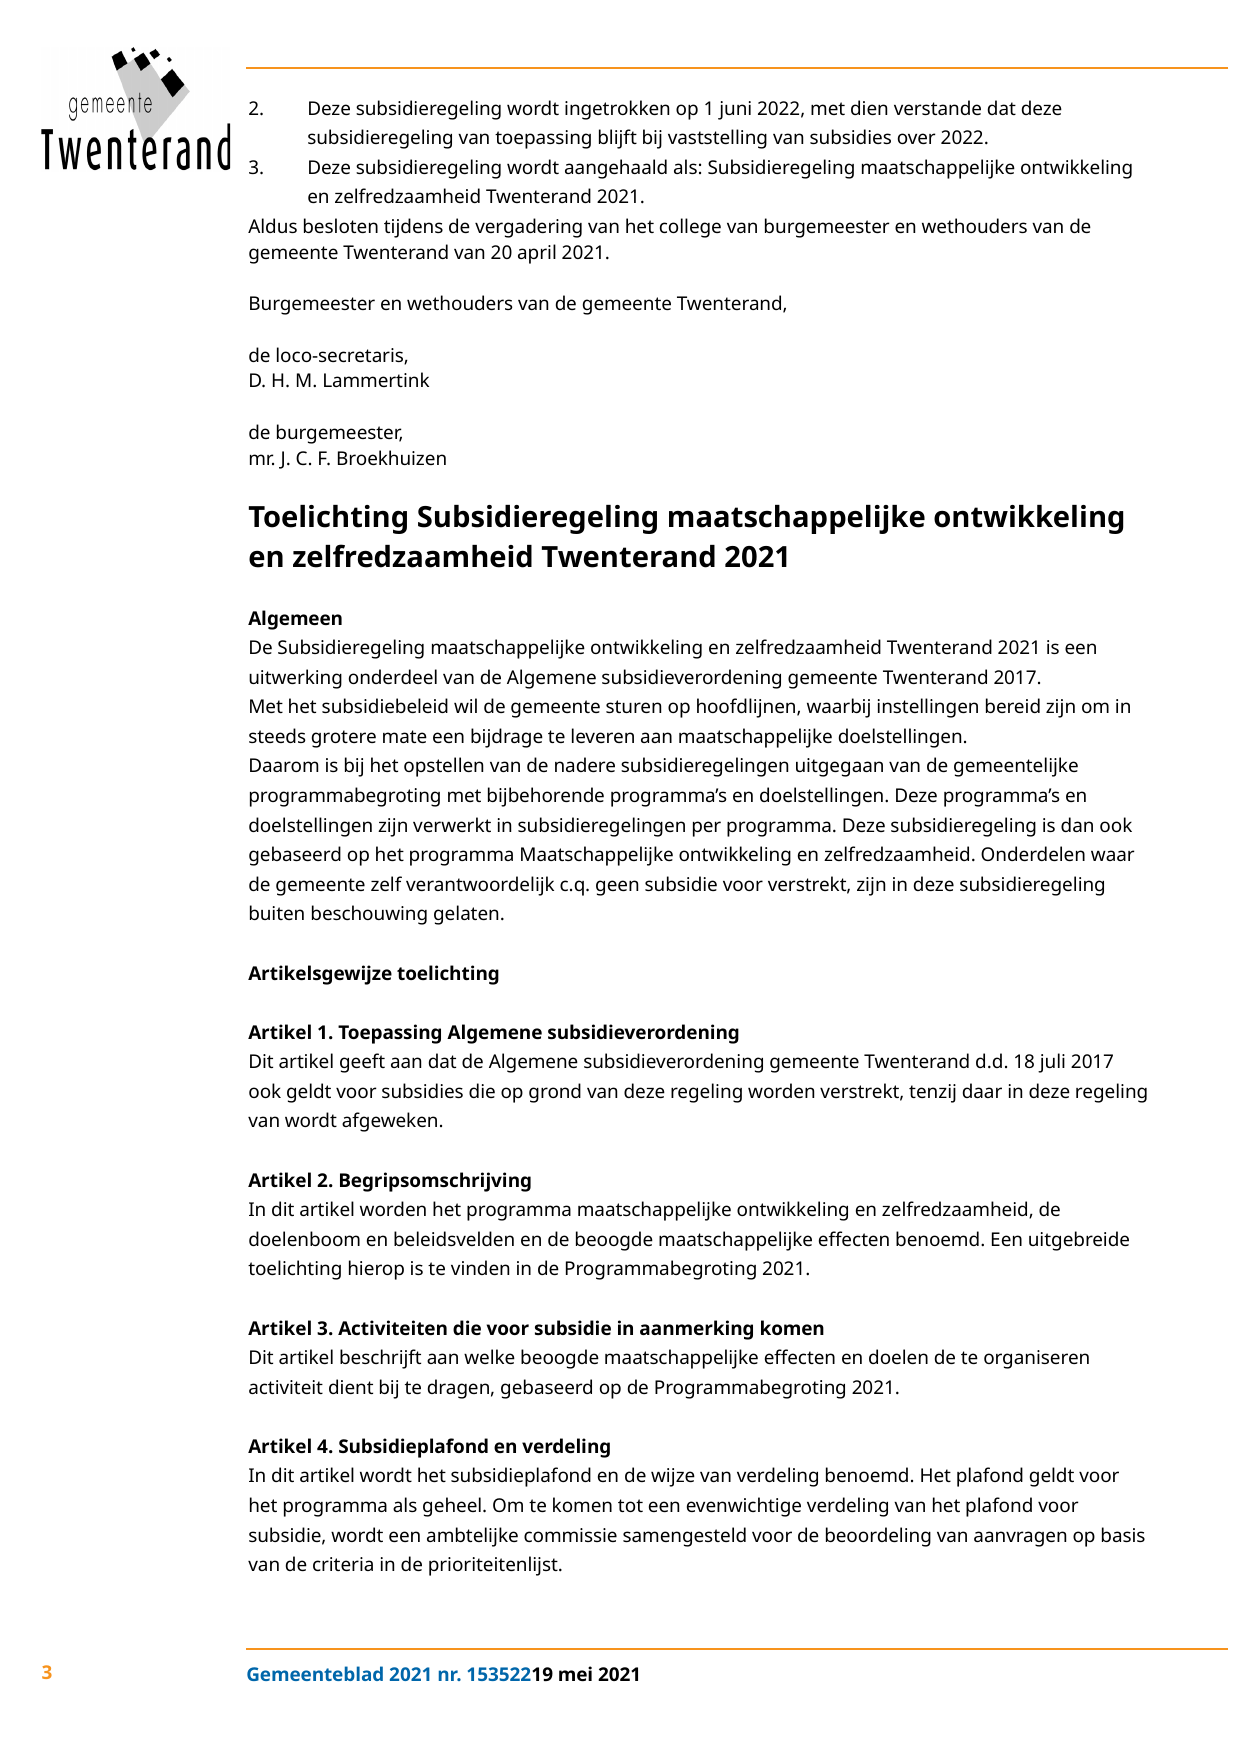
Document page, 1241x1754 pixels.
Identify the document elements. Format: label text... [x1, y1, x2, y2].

text Artikel 1. Toepassing Algemene subsidieverordening [248, 1019, 1152, 1044]
text Met het subsidiebeleid wil de gemeente sturen op hoofdlijnen, waarbij instellingen bereid zijn om in steeds grotere mate een bijdrage te leveren aan maatschappelijke doelstellingen. [248, 693, 1152, 749]
text In dit artikel worden het programma maatschappelijke ontwikkeling en zelfredzaamheid, de doelenboom en beleidsvelden en de beoogde maatschappelijke effecten benoemd. Een uitgebreide toelichting hierop is te vinden in de Programmabegroting 2021. [248, 1196, 1152, 1281]
text Daarom is bij het opstellen van de nadere subsidieregelingen uitgegaan van de gemeentelijke programmabegroting met bijbehorende programma’s en doelstellingen. Deze programma’s en doelstellingen zijn verwerkt in subsidieregelingen per programma. Deze subsidieregeling is dan ook gebaseerd op het programma Maatschappelijke ontwikkeling en zelfredzaamheid. Onderdelen waar de gemeente zelf verantwoordelijk c.q. geen subsidie voor verstrekt, zijn in deze subsidieregeling buiten beschouwing gelaten. [248, 753, 1152, 926]
text de loco-secretaris, [248, 342, 1152, 367]
picture [41, 47, 231, 172]
list Deze subsidieregeling wordt aangehaald als: Subsidieregeling maatschappelijke ontwikkeling en zelfredzaamheid Twenterand 2021. [248, 154, 1152, 209]
text Artikel 3. Activiteiten die voor subsidie in aanmerking komen [248, 1315, 1152, 1340]
list Deze subsidieregeling wordt ingetrokken op 1 juni 2022, met dien verstande dat deze subsidieregeling van toepassing blijft bij vaststelling van subsidies over 2022. [248, 95, 1152, 150]
text mr. J. C. F. Broekhuizen [248, 445, 1152, 470]
text de burgemeester, [248, 419, 1152, 445]
text Artikelsgewijze toelichting [248, 960, 1152, 985]
text Aldus besloten tijdens de vergadering van het college van burgemeester en wethouders van de gemeente Twenterand van 20 april 2021. [248, 213, 1152, 264]
text D. H. M. Lammertink [248, 367, 1152, 393]
text Algemeen [248, 605, 1152, 630]
text In dit artikel wordt het subsidieplafond en de wijze van verdeling benoemd. Het plafond geldt voor het programma als geheel. Om te komen tot een evenwichtige verdeling van het plafond voor subsidie, wordt een ambtelijke commissie samengesteld voor de beoordeling van aanvragen op basis van de criteria in de prioriteitenlijst. [248, 1463, 1152, 1577]
text Dit artikel beschrijft aan welke beoogde maatschappelijke effecten en doelen de te organiseren activiteit dient bij te dragen, gebaseerd op de Programmabegroting 2021. [248, 1344, 1152, 1399]
text Burgemeester en wethouders van de gemeente Twenterand, [248, 290, 1152, 316]
text Artikel 4. Subsidieplafond en verdeling [248, 1433, 1152, 1459]
text Dit artikel geeft aan dat de Algemene subsidieverordening gemeente Twenterand d.d. 18 juli 2017 ook geldt voor subsidies die op grond van deze regeling worden verstrekt, tenzij daar in deze regeling van wordt afgeweken. [248, 1048, 1152, 1133]
text Artikel 2. Begripsomschrijving [248, 1167, 1152, 1192]
text Toelichting Subsidieregeling maatschappelijke ontwikkeling en zelfredzaamheid Twenterand 2021 [248, 496, 1152, 576]
text De Subsidieregeling maatschappelijke ontwikkeling en zelfredzaamheid Twenterand 2021 is een uitwerking onderdeel van de Algemene subsidieverordening gemeente Twenterand 2017. [248, 634, 1152, 689]
